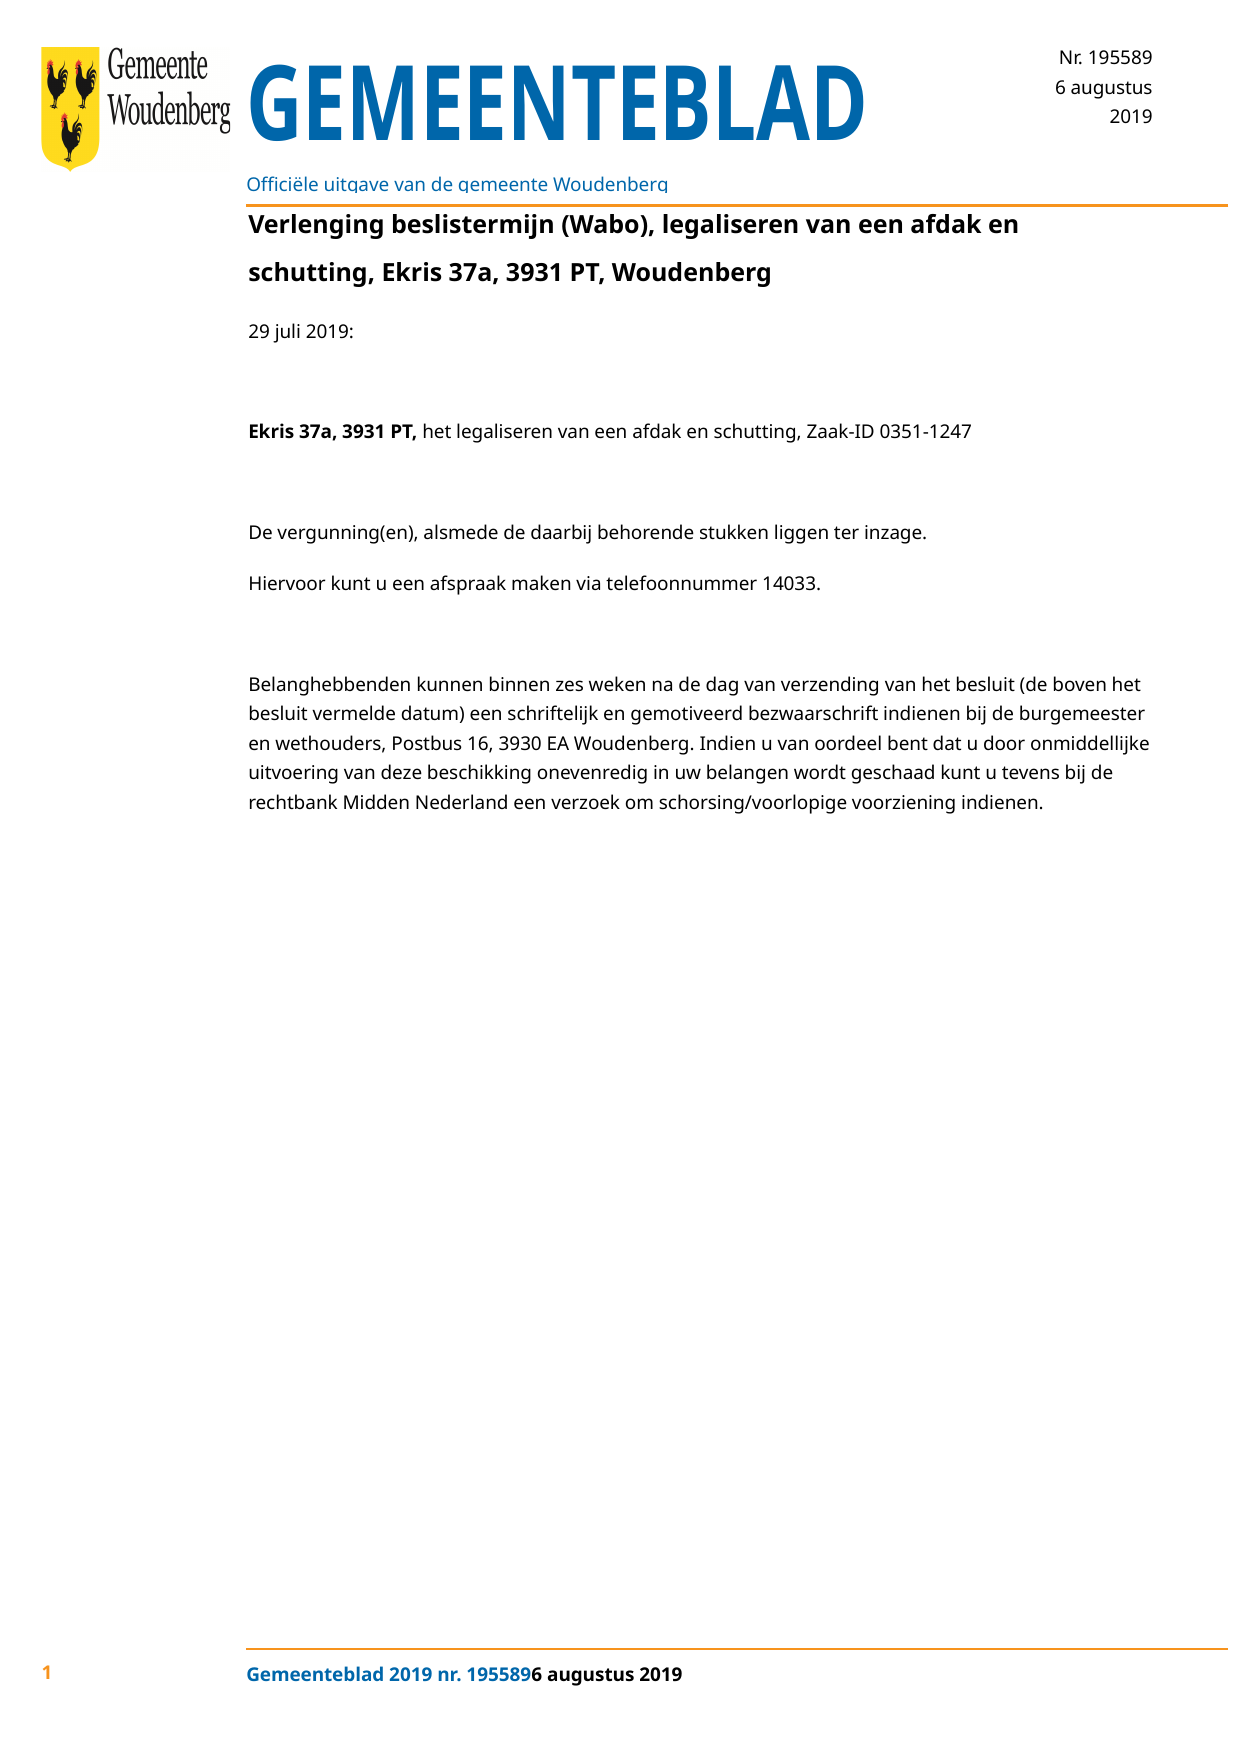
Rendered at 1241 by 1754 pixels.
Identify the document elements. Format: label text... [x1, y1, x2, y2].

text Ekris 37a, 3931 PT, het legaliseren van een afdak en schutting, Zaak-ID 0351-1247 [248, 419, 1152, 444]
text 29 juli 2019: [248, 318, 1152, 344]
text Belanghebbenden kunnen binnen zes weken na de dag van verzending van het besluit (de boven het besluit vermelde datum) een schriftelijk en gemotiveerd bezwaarschrift indienen bij de burgemeester en wethouders, Postbus 16, 3930 EA Woudenberg. Indien u van oordeel bent dat u door onmiddellijke uitvoering van deze beschikking onevenredig in uw belangen wordt geschaad kunt u tevens bij de rechtbank Midden Nederland een verzoek om schorsing/voorlopige voorziening indienen. [248, 671, 1152, 815]
picture [41, 47, 231, 172]
text Hiervoor kunt u een afspraak maken via telefoonnummer 14033. [248, 570, 1152, 596]
text De vergunning(en), alsmede de daarbij behorende stukken liggen ter inzage. [248, 519, 1152, 545]
text Verlenging beslistermijn (Wabo), legaliseren van een afdak en schutting, Ekris 37a, 3931 PT, Woudenberg [248, 207, 1152, 288]
